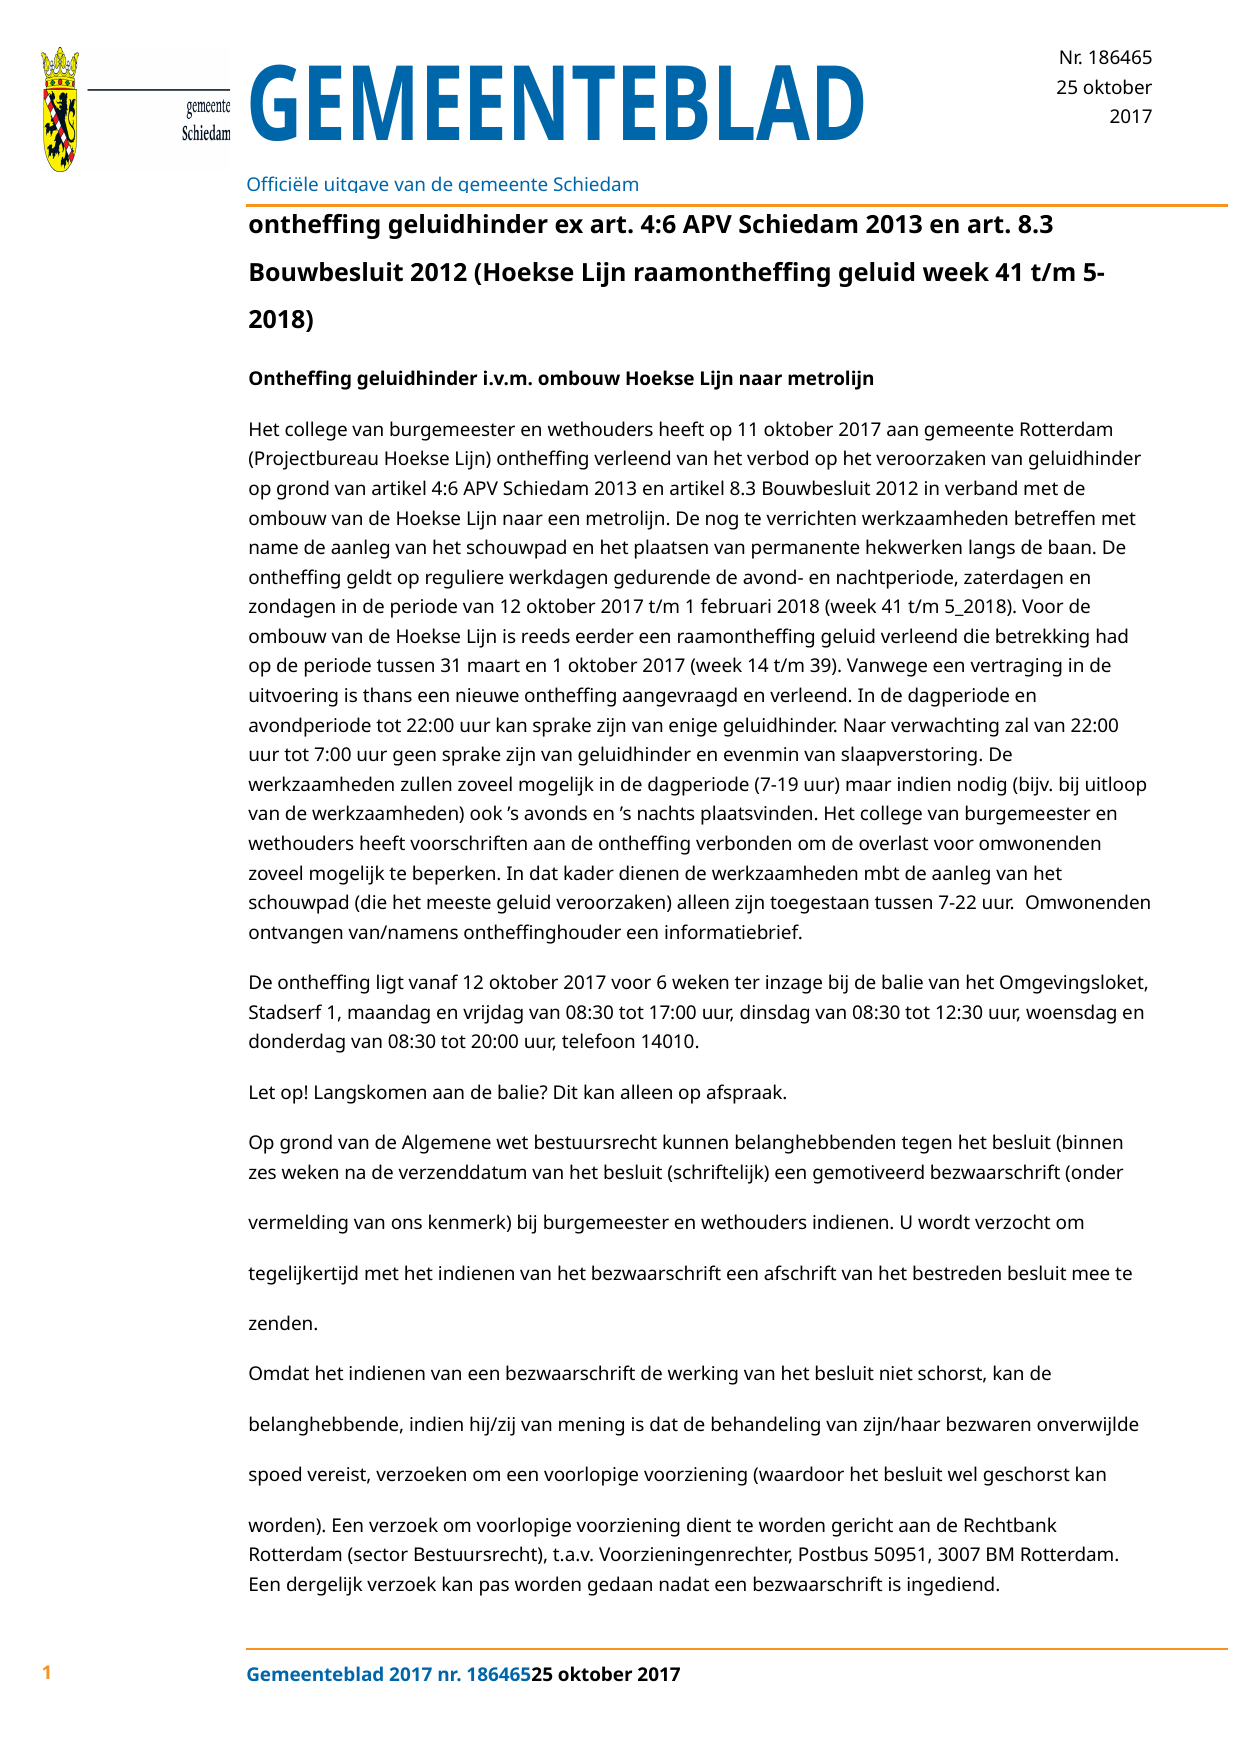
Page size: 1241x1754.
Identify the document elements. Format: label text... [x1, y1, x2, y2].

text tegelijkertijd met het indienen van het bezwaarschrift een afschrift van het bestreden besluit mee te [248, 1260, 1152, 1285]
text spoed vereist, verzoeken om een voorlopige voorziening (waardoor het besluit wel geschorst kan [248, 1461, 1152, 1487]
text Let op! Langskomen aan de balie? Dit kan alleen op afspraak. [248, 1079, 1152, 1104]
picture [41, 47, 231, 172]
text worden). Een verzoek om voorlopige voorziening dient te worden gericht aan de Rechtbank Rotterdam (sector Bestuursrecht), t.a.v. Voorzieningenrechter, Postbus 50951, 3007 BM Rotterdam. Een dergelijk verzoek kan pas worden gedaan nadat een bezwaarschrift is ingediend. [248, 1512, 1152, 1597]
text Het college van burgemeester en wethouders heeft op 11 oktober 2017 aan gemeente Rotterdam (Projectbureau Hoekse Lijn) ontheffing verleend van het verbod op het veroorzaken van geluidhinder op grond van artikel 4:6 APV Schiedam 2013 en artikel 8.3 Bouwbesluit 2012 in verband met de ombouw van de Hoekse Lijn naar een metrolijn. De nog te verrichten werkzaamheden betreffen met name de aanleg van het schouwpad en het plaatsen van permanente hekwerken langs de baan. De ontheffing geldt op reguliere werkdagen gedurende de avond- en nachtperiode, zaterdagen en zondagen in de periode van 12 oktober 2017 t/m 1 februari 2018 (week 41 t/m 5_2018). Voor de ombouw van de Hoekse Lijn is reeds eerder een raamontheffing geluid verleend die betrekking had op de periode tussen 31 maart en 1 oktober 2017 (week 14 t/m 39). Vanwege een vertraging in de uitvoering is thans een nieuwe ontheffing aangevraagd en verleend. In de dagperiode en avondperiode tot 22:00 uur kan sprake zijn van enige geluidhinder. Naar verwachting zal van 22:00 uur tot 7:00 uur geen sprake zijn van geluidhinder en evenmin van slaapverstoring. De werkzaamheden zullen zoveel mogelijk in de dagperiode (7-19 uur) maar indien nodig (bijv. bij uitloop van de werkzaamheden) ook ’s avonds en ’s nachts plaatsvinden. Het college van burgemeester en wethouders heeft voorschriften aan de ontheffing verbonden om de overlast voor omwonenden zoveel mogelijk te beperken. In dat kader dienen de werkzaamheden mbt de aanleg van het schouwpad (die het meeste geluid veroorzaken) alleen zijn toegestaan tussen 7-22 uur. Omwonenden ontvangen van/namens ontheffinghouder een informatiebrief. [248, 416, 1152, 944]
text belanghebbende, indien hij/zij van mening is dat de behandeling van zijn/haar bezwaren onverwijlde [248, 1411, 1152, 1437]
text De ontheffing ligt vanaf 12 oktober 2017 voor 6 weken ter inzage bij de balie van het Omgevingsloket, Stadserf 1, maandag en vrijdag van 08:30 tot 17:00 uur, dinsdag van 08:30 tot 12:30 uur, woensdag en donderdag van 08:30 tot 20:00 uur, telefoon 14010. [248, 969, 1152, 1054]
text ontheffing geluidhinder ex art. 4:6 APV Schiedam 2013 en art. 8.3 Bouwbesluit 2012 (Hoekse Lijn raamontheffing geluid week 41 t/m 5-2018) [248, 207, 1152, 336]
text Ontheffing geluidhinder i.v.m. ombouw Hoekse Lijn naar metrolijn [248, 366, 1152, 391]
text Omdat het indienen van een bezwaarschrift de werking van het besluit niet schorst, kan de [248, 1361, 1152, 1386]
text zenden. [248, 1310, 1152, 1336]
text vermelding van ons kenmerk) bij burgemeester en wethouders indienen. U wordt verzocht om [248, 1209, 1152, 1235]
text Op grond van de Algemene wet bestuursrecht kunnen belanghebbenden tegen het besluit (binnen zes weken na de verzenddatum van het besluit (schriftelijk) een gemotiveerd bezwaarschrift (onder [248, 1129, 1152, 1184]
